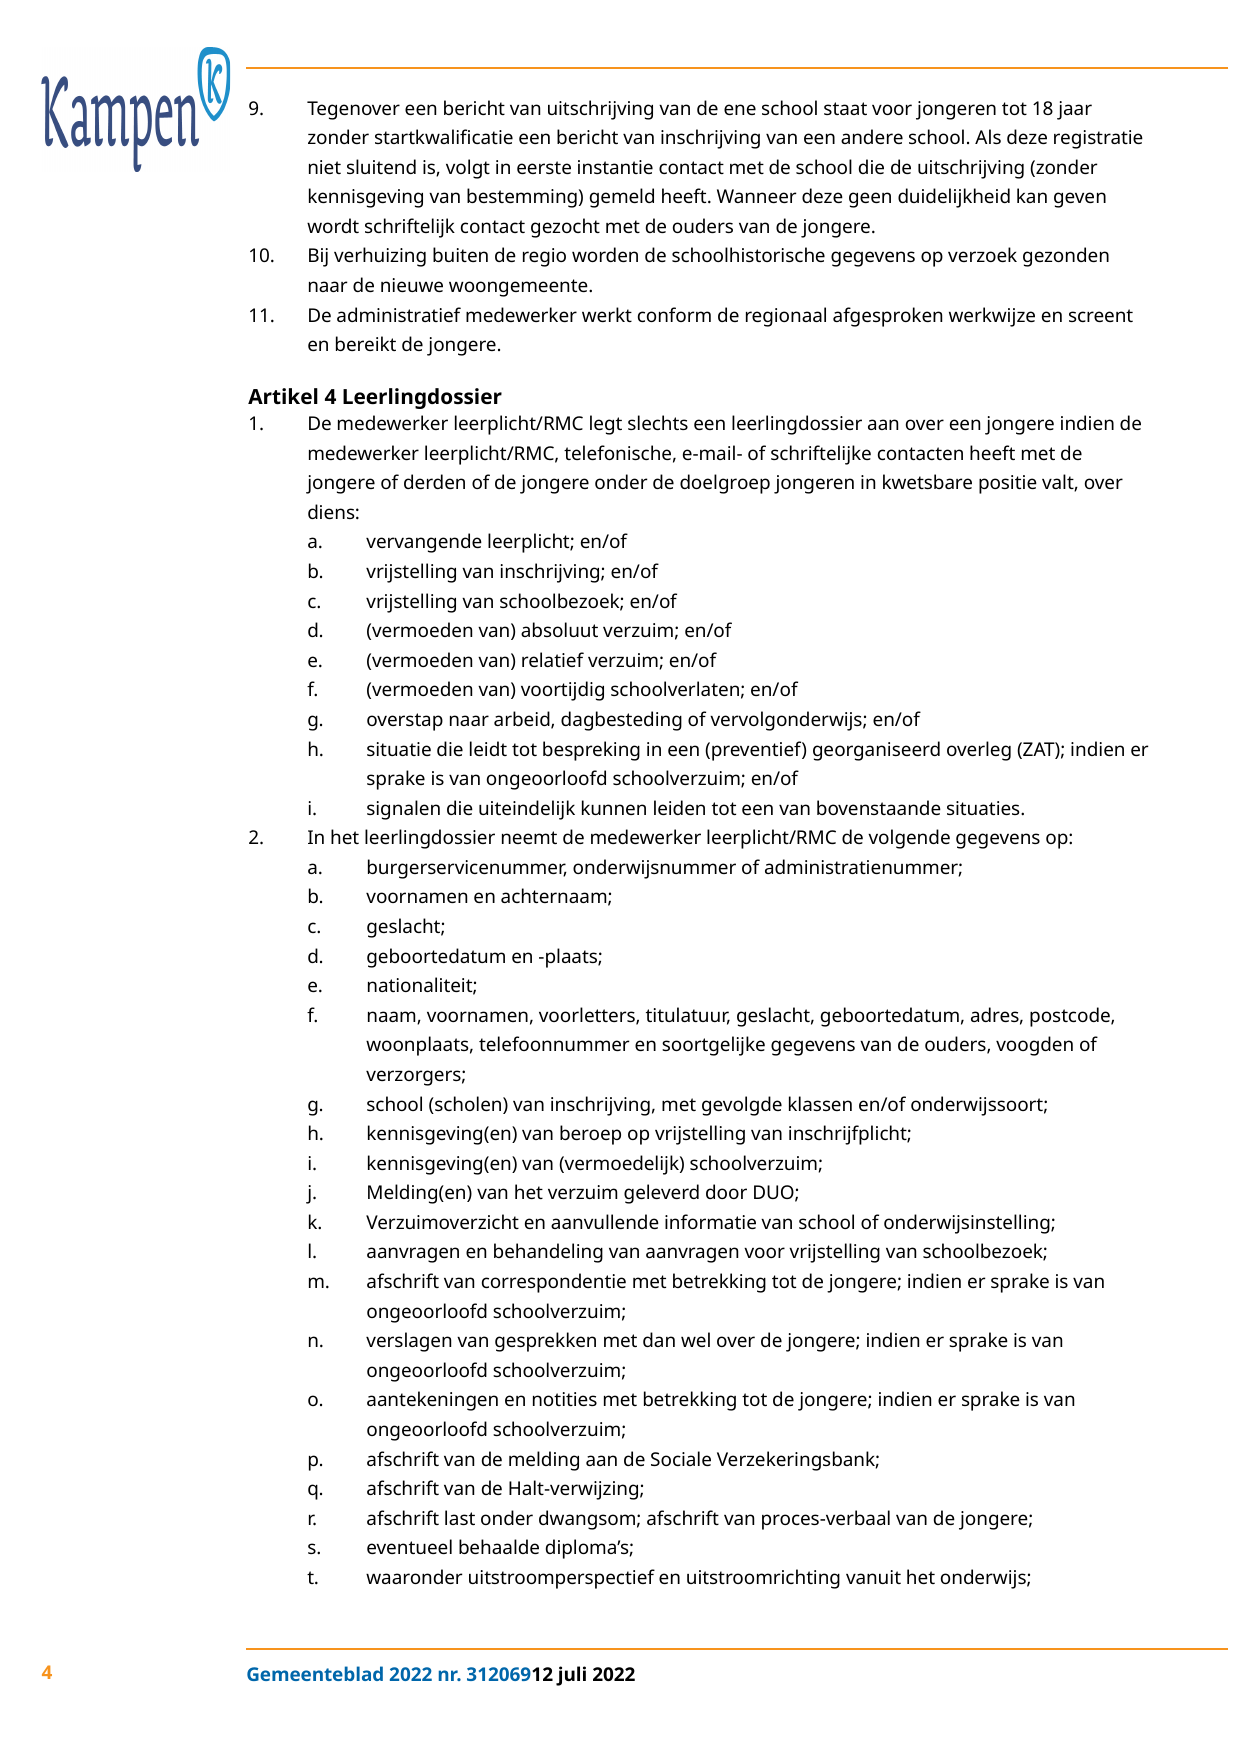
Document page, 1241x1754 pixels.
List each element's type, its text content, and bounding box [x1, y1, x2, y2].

list eventueel behaalde diploma’s; [307, 1534, 1152, 1560]
list kennisgeving(en) van (vermoedelijk) schoolverzuim; [307, 1150, 1152, 1176]
list overstap naar arbeid, dagbesteding of vervolgonderwijs; en/of [307, 706, 1152, 732]
list In het leerlingdossier neemt de medewerker leerplicht/RMC de volgende gegevens op: [248, 824, 1152, 850]
list waaronder uitstroomperspectief en uitstroomrichting vanuit het onderwijs; [307, 1564, 1152, 1590]
list afschrift van de melding aan de Sociale Verzekeringsbank; [307, 1446, 1152, 1471]
list vervangende leerplicht; en/of [307, 529, 1152, 554]
list school (scholen) van inschrijving, met gevolgde klassen en/of onderwijssoort; [307, 1091, 1152, 1116]
list Tegenover een bericht van uitschrijving van de ene school staat voor jongeren tot 18 jaar zonder startkwalificatie een bericht van inschrijving van een andere school. Als deze registratie niet sluitend is, volgt in eerste instantie contact met de school die de uitschrijving (zonder kennisgeving van bestemming) gemeld heeft. Wanneer deze geen duidelijkheid kan geven wordt schriftelijk contact gezocht met de ouders van de jongere. [248, 95, 1152, 239]
list voornamen en achternaam; [307, 884, 1152, 909]
list Melding(en) van het verzuim geleverd door DUO; [307, 1179, 1152, 1205]
list vrijstelling van inschrijving; en/of [307, 558, 1152, 584]
list geboortedatum en -plaats; [307, 943, 1152, 968]
picture [41, 47, 231, 172]
list signalen die uiteindelijk kunnen leiden tot een van bovenstaande situaties. [307, 795, 1152, 821]
list De administratief medewerker werkt conform de regionaal afgesproken werkwijze en screent en bereikt de jongere. [248, 302, 1152, 357]
list verslagen van gesprekken met dan wel over de jongere; indien er sprake is van ongeoorloofd schoolverzuim; [307, 1327, 1152, 1383]
list (vermoeden van) voortijdig schoolverlaten; en/of [307, 677, 1152, 702]
list aantekeningen en notities met betrekking tot de jongere; indien er sprake is van ongeoorloofd schoolverzuim; [307, 1387, 1152, 1442]
text Artikel 4 Leerlingdossier [248, 382, 1152, 410]
list situatie die leidt tot bespreking in een (preventief) georganiseerd overleg (ZAT); indien er sprake is van ongeoorloofd schoolverzuim; en/of [307, 736, 1152, 791]
list burgerservicenummer, onderwijsnummer of administratienummer; [307, 854, 1152, 880]
list afschrift van de Halt-verwijzing; [307, 1475, 1152, 1501]
list geslacht; [307, 913, 1152, 939]
list naam, voornamen, voorletters, titulatuur, geslacht, geboortedatum, adres, postcode, woonplaats, telefoonnummer en soortgelijke gegevens van de ouders, voogden of verzorgers; [307, 1002, 1152, 1087]
list nationaliteit; [307, 972, 1152, 998]
list Verzuimoverzicht en aanvullende informatie van school of onderwijsinstelling; [307, 1209, 1152, 1235]
list Bij verhuizing buiten de regio worden de schoolhistorische gegevens op verzoek gezonden naar de nieuwe woongemeente. [248, 243, 1152, 298]
list kennisgeving(en) van beroep op vrijstelling van inschrijfplicht; [307, 1120, 1152, 1146]
list (vermoeden van) absoluut verzuim; en/of [307, 617, 1152, 643]
list De medewerker leerplicht/RMC legt slechts een leerlingdossier aan over een jongere indien de medewerker leerplicht/RMC, telefonische, e-mail- of schriftelijke contacten heeft met de jongere of derden of de jongere onder de doelgroep jongeren in kwetsbare positie valt, over diens: [248, 410, 1152, 525]
list (vermoeden van) relatief verzuim; en/of [307, 647, 1152, 673]
list vrijstelling van schoolbezoek; en/of [307, 588, 1152, 613]
list afschrift van correspondentie met betrekking tot de jongere; indien er sprake is van ongeoorloofd schoolverzuim; [307, 1268, 1152, 1323]
list aanvragen en behandeling van aanvragen voor vrijstelling van schoolbezoek; [307, 1239, 1152, 1264]
list afschrift last onder dwangsom; afschrift van proces-verbaal van de jongere; [307, 1505, 1152, 1531]
